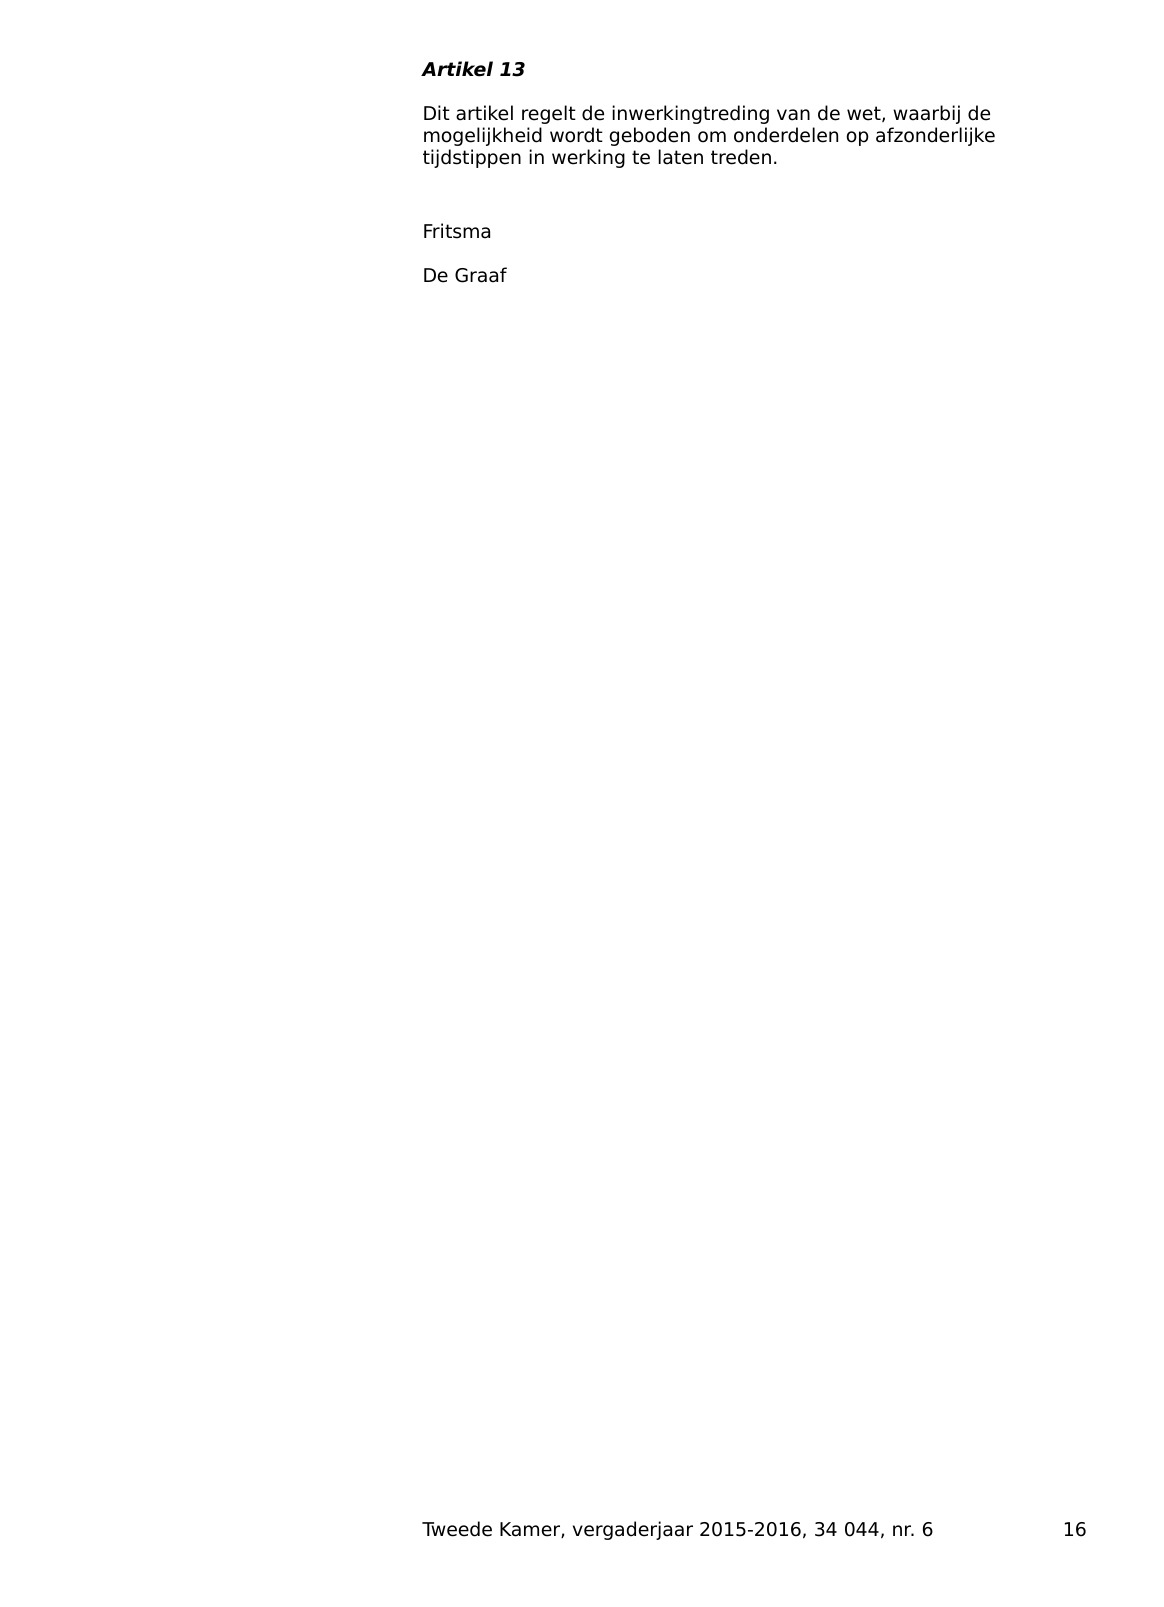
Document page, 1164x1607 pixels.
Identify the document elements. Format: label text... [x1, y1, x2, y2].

text Dit artikel regelt de inwerkingtreding van de wet, waarbij de mogelijkheid wordt geboden om onderdelen op afzonderlijke tijdstippen in werking te laten treden. [422, 103, 1087, 169]
text Fritsma De Graaf [422, 199, 1087, 287]
subtitle Artikel 13 [422, 59, 1087, 81]
